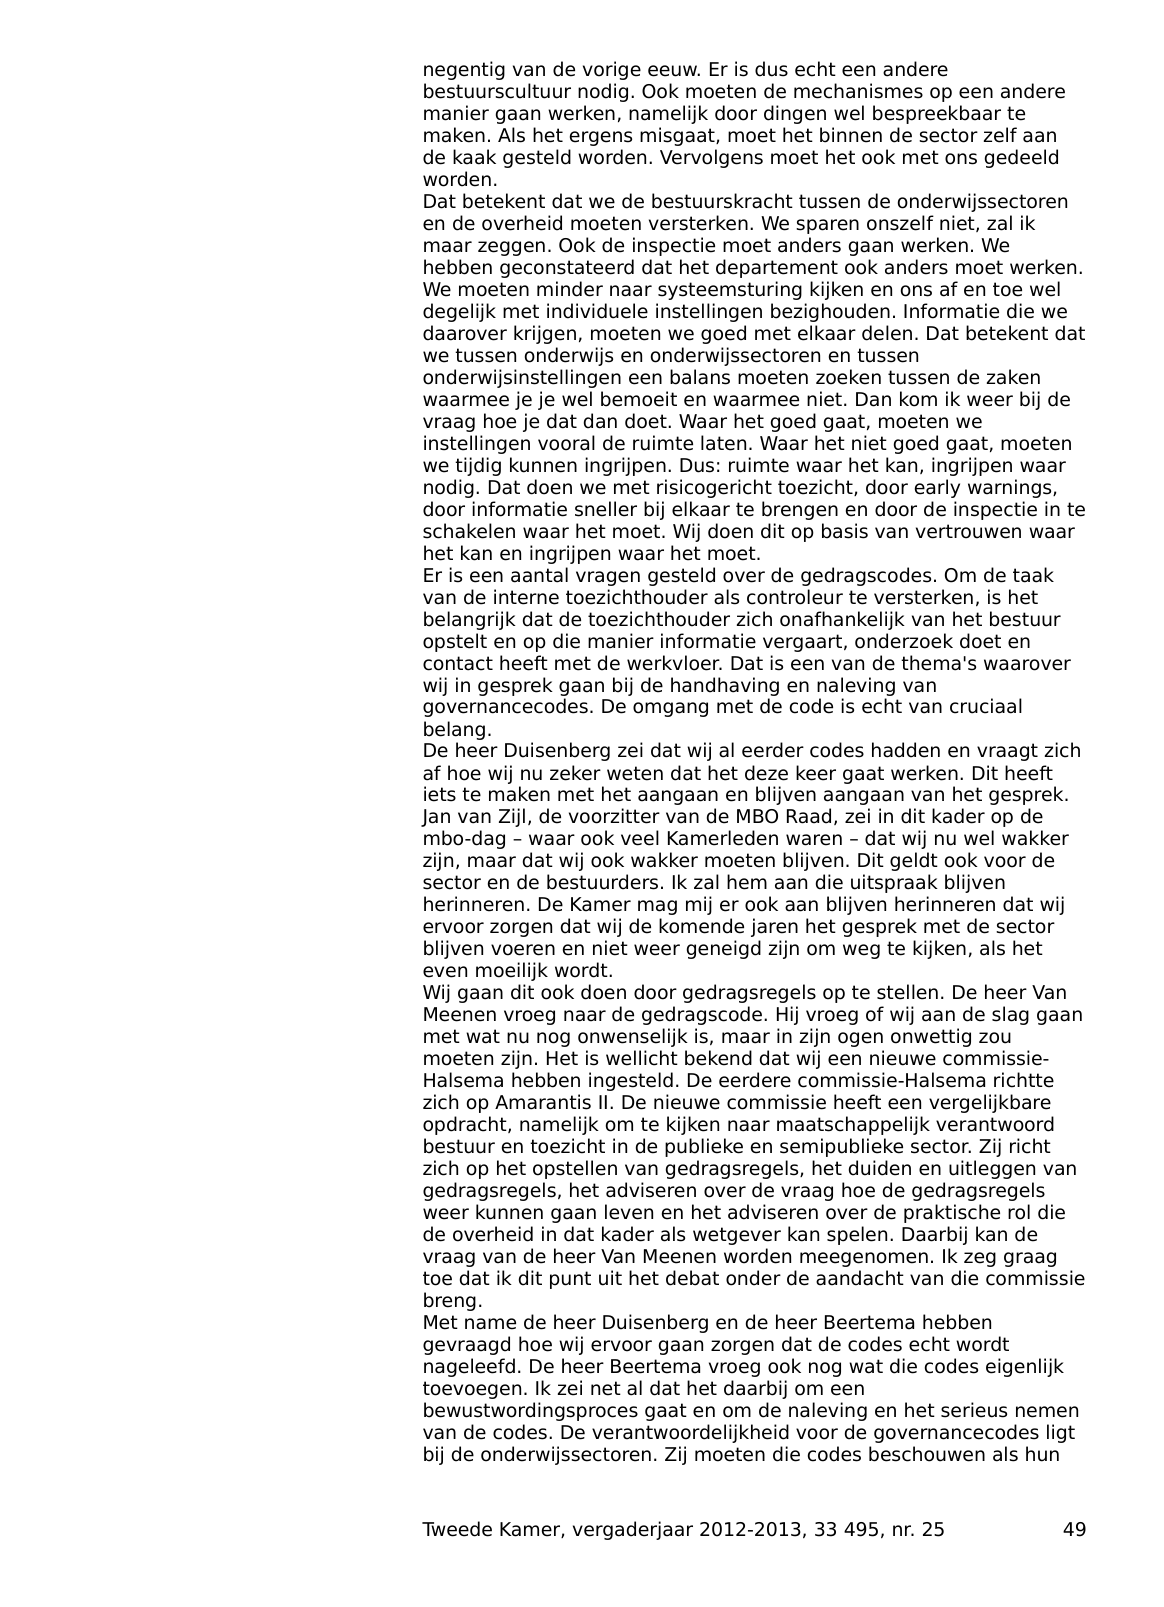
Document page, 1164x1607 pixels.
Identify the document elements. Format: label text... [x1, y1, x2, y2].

text De heer Duisenberg zei dat wij al eerder codes hadden en vraagt zich af hoe wij nu zeker weten dat het deze keer gaat werken. Dit heeft iets te maken met het aangaan en blijven aangaan van het gesprek. Jan van Zijl, de voorzitter van de MBO Raad, zei in dit kader op de mbo-dag – waar ook veel Kamerleden waren – dat wij nu wel wakker zijn, maar dat wij ook wakker moeten blijven. Dit geldt ook voor de sector en de bestuurders. Ik zal hem aan die uitspraak blijven herinneren. De Kamer mag mij er ook aan blijven herinneren dat wij ervoor zorgen dat wij de komende jaren het gesprek met de sector blijven voeren en niet weer geneigd zijn om weg te kijken, als het even moeilijk wordt. [422, 740, 1087, 982]
text Wij gaan dit ook doen door gedragsregels op te stellen. De heer Van Meenen vroeg naar de gedragscode. Hij vroeg of wij aan de slag gaan met wat nu nog onwenselijk is, maar in zijn ogen onwettig zou moeten zijn. Het is wellicht bekend dat wij een nieuwe commissie-Halsema hebben ingesteld. De eerdere commissie-Halsema richtte zich op Amarantis II. De nieuwe commissie heeft een vergelijkbare opdracht, namelijk om te kijken naar maatschappelijk verantwoord bestuur en toezicht in de publieke en semipublieke sector. Zij richt zich op het opstellen van gedragsregels, het duiden en uitleggen van gedragsregels, het adviseren over de vraag hoe de gedragsregels weer kunnen gaan leven en het adviseren over de praktische rol die de overheid in dat kader als wetgever kan spelen. Daarbij kan de vraag van de heer Van Meenen worden meegenomen. Ik zeg graag toe dat ik dit punt uit het debat onder de aandacht van die commissie breng. [422, 982, 1087, 1312]
text Dat betekent dat we de bestuurskracht tussen de onderwijssectoren en de overheid moeten versterken. We sparen onszelf niet, zal ik maar zeggen. Ook de inspectie moet anders gaan werken. We hebben geconstateerd dat het departement ook anders moet werken. We moeten minder naar systeemsturing kijken en ons af en toe wel degelijk met individuele instellingen bezighouden. Informatie die we daarover krijgen, moeten we goed met elkaar delen. Dat betekent dat we tussen onderwijs en onderwijssectoren en tussen onderwijsinstellingen een balans moeten zoeken tussen de zaken waarmee je je wel bemoeit en waarmee niet. Dan kom ik weer bij de vraag hoe je dat dan doet. Waar het goed gaat, moeten we instellingen vooral de ruimte laten. Waar het niet goed gaat, moeten we tijdig kunnen ingrijpen. Dus: ruimte waar het kan, ingrijpen waar nodig. Dat doen we met risicogericht toezicht, door early warnings, door informatie sneller bij elkaar te brengen en door de inspectie in te schakelen waar het moet. Wij doen dit op basis van vertrouwen waar het kan en ingrijpen waar het moet. [422, 191, 1087, 564]
text Met name de heer Duisenberg en de heer Beertema hebben gevraagd hoe wij ervoor gaan zorgen dat de codes echt wordt nageleefd. De heer Beertema vroeg ook nog wat die codes eigenlijk toevoegen. Ik zei net al dat het daarbij om een bewustwordingsproces gaat en om de naleving en het serieus nemen van de codes. De verantwoordelijkheid voor de governancecodes ligt bij de onderwijssectoren. Zij moeten die codes beschouwen als hun [422, 1312, 1087, 1466]
text negentig van de vorige eeuw. Er is dus echt een andere bestuurscultuur nodig. Ook moeten de mechanismes op een andere manier gaan werken, namelijk door dingen wel bespreekbaar te maken. Als het ergens misgaat, moet het binnen de sector zelf aan de kaak gesteld worden. Vervolgens moet het ook met ons gedeeld worden. [422, 59, 1087, 191]
text Er is een aantal vragen gesteld over de gedragscodes. Om de taak van de interne toezichthouder als controleur te versterken, is het belangrijk dat de toezichthouder zich onafhankelijk van het bestuur opstelt en op die manier informatie vergaart, onderzoek doet en contact heeft met de werkvloer. Dat is een van de thema's waarover wij in gesprek gaan bij de handhaving en naleving van governancecodes. De omgang met de code is echt van cruciaal belang. [422, 564, 1087, 740]
